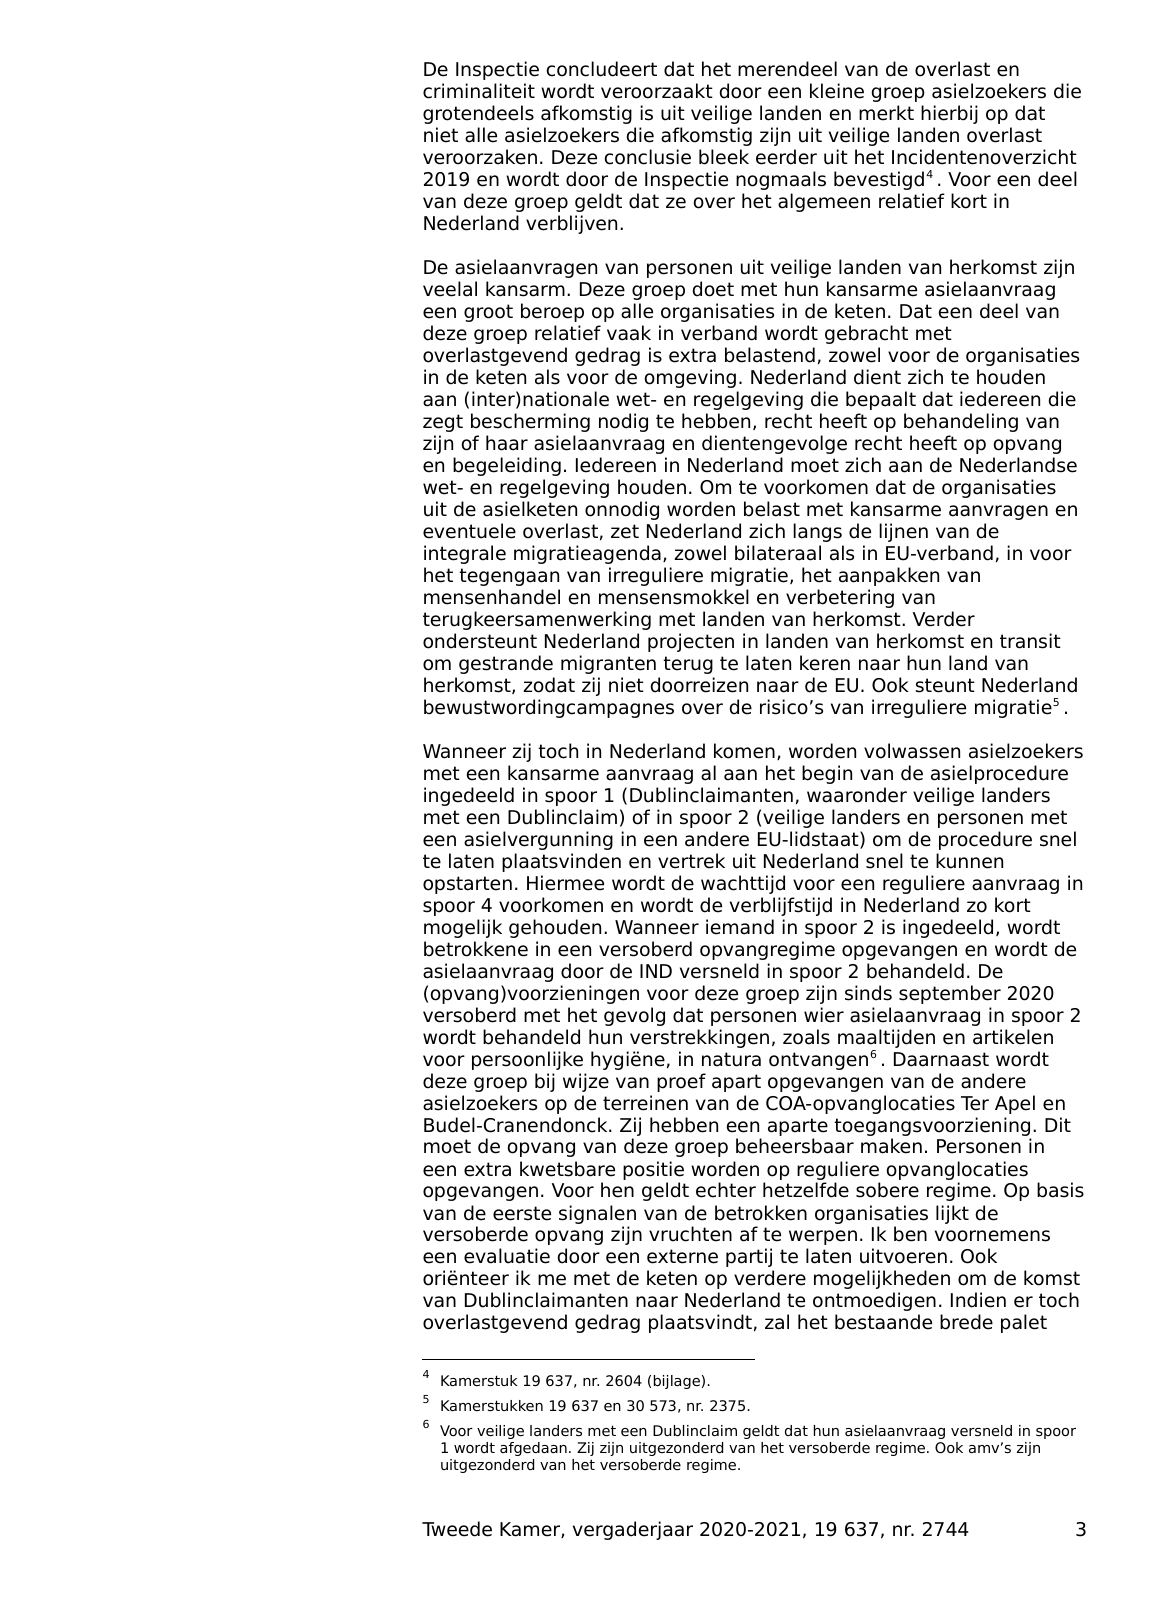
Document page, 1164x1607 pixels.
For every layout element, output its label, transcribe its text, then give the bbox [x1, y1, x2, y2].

text Kamerstuk 19 637, nr. 2604 (bijlage). [422, 1368, 1087, 1391]
text Voor veilige landers met een Dublinclaim geldt dat hun asielaanvraag versneld in spoor 1 wordt afgedaan. Zij zijn uitgezonderd van het versoberde regime. Ook amv’s zijn uitgezonderd van het versoberde regime. [422, 1418, 1087, 1474]
text Wanneer zij toch in Nederland komen, worden volwassen asielzoekers met een kansarme aanvraag al aan het begin van de asielprocedure ingedeeld in spoor 1 (Dublinclaimanten, waaronder veilige landers met een Dublinclaim) of in spoor 2 (veilige landers en personen met een asielvergunning in een andere EU-lidstaat) om de procedure snel te laten plaatsvinden en vertrek uit Nederland snel te kunnen opstarten. Hiermee wordt de wachttijd voor een reguliere aanvraag in spoor 4 voorkomen en wordt de verblijfstijd in Nederland zo kort mogelijk gehouden. Wanneer iemand in spoor 2 is ingedeeld, wordt betrokkene in een versoberd opvangregime opgevangen en wordt de asielaanvraag door de IND versneld in spoor 2 behandeld. De (opvang)voorzieningen voor deze groep zijn sinds september 2020 versoberd met het gevolg dat personen wier asielaanvraag in spoor 2 wordt behandeld hun verstrekkingen, zoals maaltijden en artikelen voor persoonlijke hygiëne, in natura ontvangen. Daarnaast wordt deze groep bij wijze van proef apart opgevangen van de andere asielzoekers op de terreinen van de COA-opvanglocaties Ter Apel en Budel-Cranendonck. Zij hebben een aparte toegangsvoorziening. Dit moet de opvang van deze groep beheersbaar maken. Personen in een extra kwetsbare positie worden op reguliere opvanglocaties opgevangen. Voor hen geldt echter hetzelfde sobere regime. Op basis van de eerste signalen van de betrokken organisaties lijkt de versoberde opvang zijn vruchten af te werpen. Ik ben voornemens een evaluatie door een externe partij te laten uitvoeren. Ook oriënteer ik me met de keten op verdere mogelijkheden om de komst van Dublinclaimanten naar Nederland te ontmoedigen. Indien er toch overlastgevend gedrag plaatsvindt, zal het bestaande brede palet [422, 741, 1087, 1334]
text De Inspectie concludeert dat het merendeel van de overlast en criminaliteit wordt veroorzaakt door een kleine groep asielzoekers die grotendeels afkomstig is uit veilige landen en merkt hierbij op dat niet alle asielzoekers die afkomstig zijn uit veilige landen overlast veroorzaken. Deze conclusie bleek eerder uit het Incidentenoverzicht 2019 en wordt door de Inspectie nogmaals bevestigd. Voor een deel van deze groep geldt dat ze over het algemeen relatief kort in Nederland verblijven. [422, 59, 1087, 235]
text Kamerstukken 19 637 en 30 573, nr. 2375. [422, 1393, 1087, 1416]
text De asielaanvragen van personen uit veilige landen van herkomst zijn veelal kansarm. Deze groep doet met hun kansarme asielaanvraag een groot beroep op alle organisaties in de keten. Dat een deel van deze groep relatief vaak in verband wordt gebracht met overlastgevend gedrag is extra belastend, zowel voor de organisaties in de keten als voor de omgeving. Nederland dient zich te houden aan (inter)nationale wet- en regelgeving die bepaalt dat iedereen die zegt bescherming nodig te hebben, recht heeft op behandeling van zijn of haar asielaanvraag en dientengevolge recht heeft op opvang en begeleiding. Iedereen in Nederland moet zich aan de Nederlandse wet- en regelgeving houden. Om te voorkomen dat de organisaties uit de asielketen onnodig worden belast met kansarme aanvragen en eventuele overlast, zet Nederland zich langs de lijnen van de integrale migratieagenda, zowel bilateraal als in EU-verband, in voor het tegengaan van irreguliere migratie, het aanpakken van mensenhandel en mensensmokkel en verbetering van terugkeersamenwerking met landen van herkomst. Verder ondersteunt Nederland projecten in landen van herkomst en transit om gestrande migranten terug te laten keren naar hun land van herkomst, zodat zij niet doorreizen naar de EU. Ook steunt Nederland bewustwordingcampagnes over de risico’s van irreguliere migratie. [422, 257, 1087, 719]
